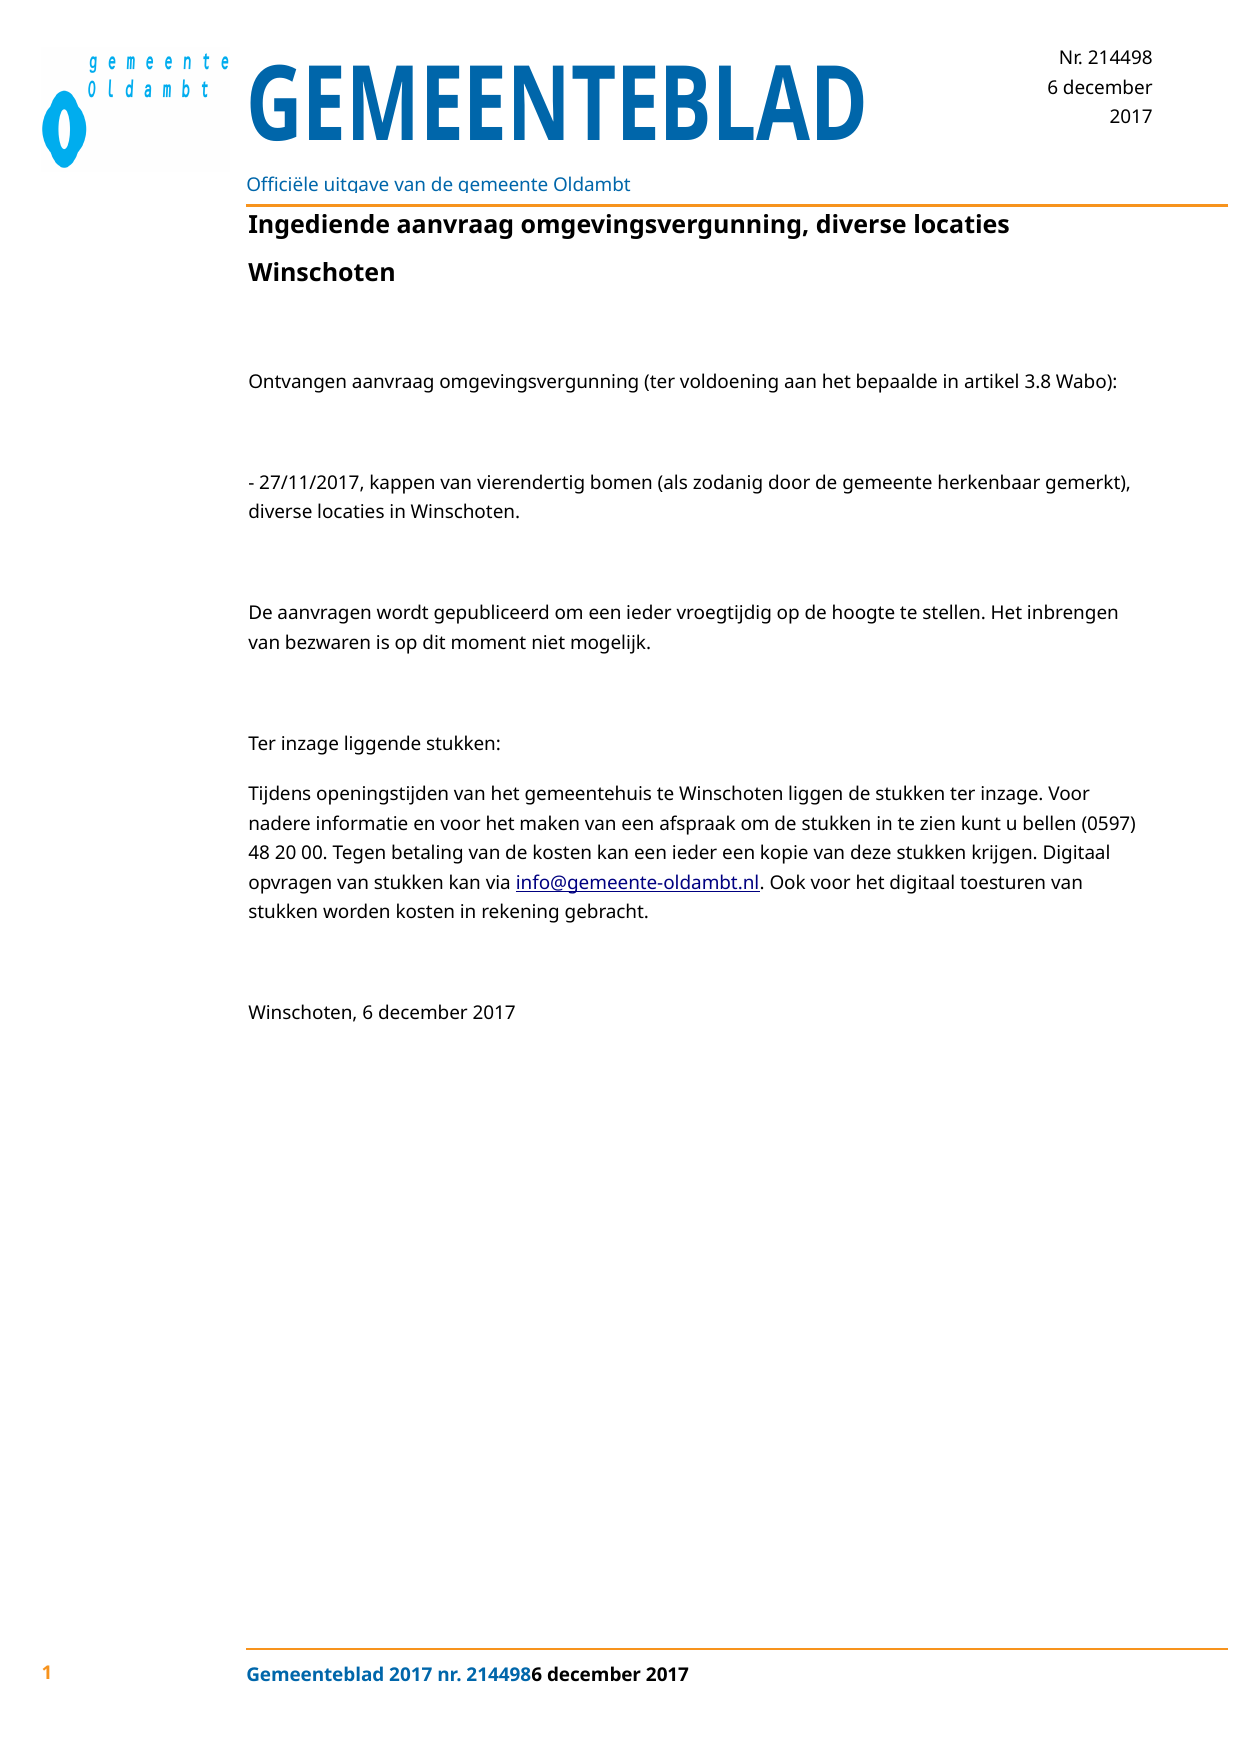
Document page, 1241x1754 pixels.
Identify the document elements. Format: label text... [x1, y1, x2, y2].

text - 27/11/2017, kappen van vierendertig bomen (als zodanig door de gemeente herkenbaar gemerkt), diverse locaties in Winschoten. [248, 469, 1152, 524]
picture [41, 47, 231, 172]
text De aanvragen wordt gepubliceerd om een ieder vroegtijdig op de hoogte te stellen. Het inbrengen van bezwaren is op dit moment niet mogelijk. [248, 599, 1152, 655]
text Ingediende aanvraag omgevingsvergunning, diverse locaties Winschoten [248, 207, 1152, 288]
text Ontvangen aanvraag omgevingsvergunning (ter voldoening aan het bepaalde in artikel 3.8 Wabo): [248, 368, 1152, 394]
text Ter inzage liggende stukken: [248, 730, 1152, 756]
text Tijdens openingstijden van het gemeentehuis te Winschoten liggen de stukken ter inzage. Voor nadere informatie en voor het maken van een afspraak om de stukken in te zien kunt u bellen (0597) 48 20 00. Tegen betaling van de kosten kan een ieder een kopie van deze stukken krijgen. Digitaal opvragen van stukken kan via info@gemeente-oldambt.nl. Ook voor het digitaal toesturen van stukken worden kosten in rekening gebracht. [248, 780, 1152, 924]
text Winschoten, 6 december 2017 [248, 999, 1152, 1025]
